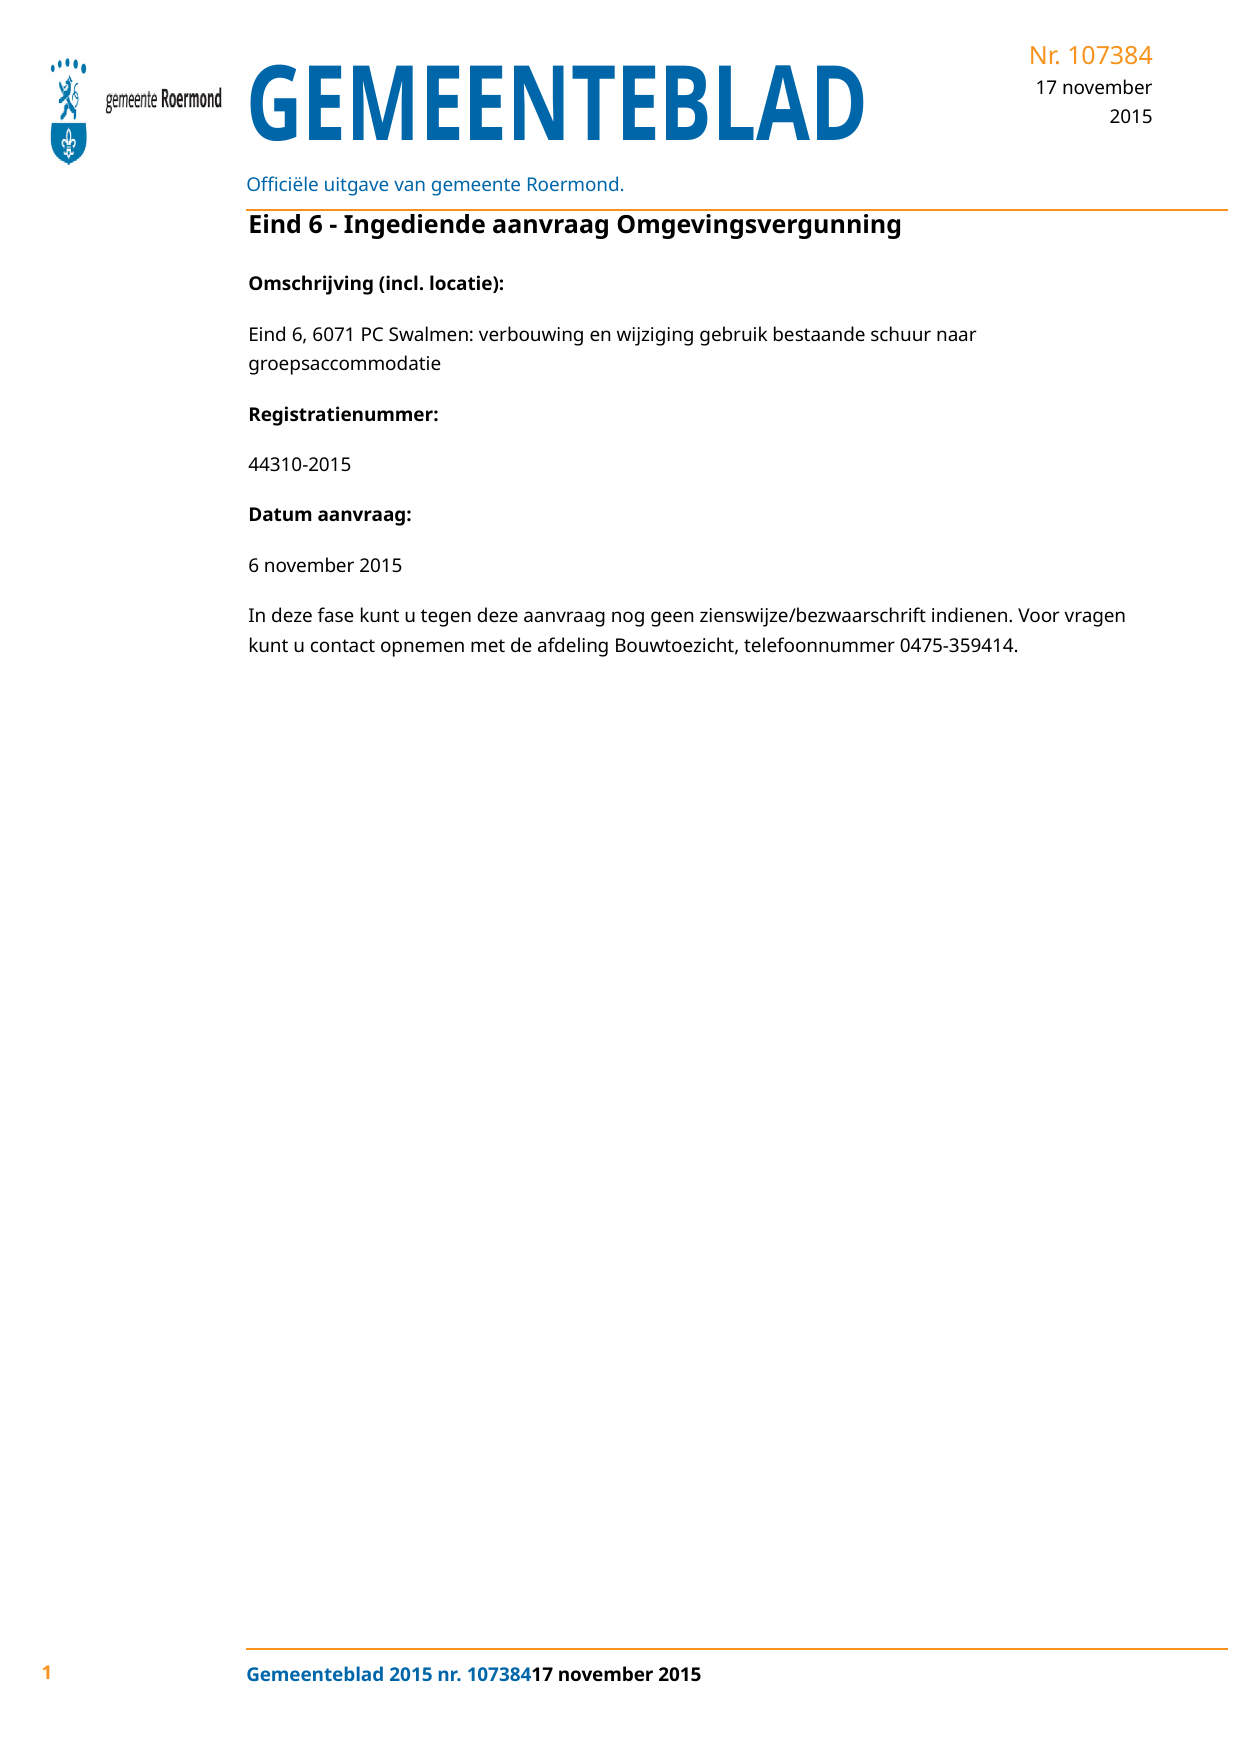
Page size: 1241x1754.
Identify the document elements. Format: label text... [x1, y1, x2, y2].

text 6 november 2015 [248, 552, 1152, 578]
text Eind 6 - Ingediende aanvraag Omgevingsvergunning [248, 211, 1152, 241]
text In deze fase kunt u tegen deze aanvraag nog geen zienswijze/bezwaarschrift indienen. Voor vragen kunt u contact opnemen met de afdeling Bouwtoezicht, telefoonnummer 0475-359414. [248, 602, 1152, 658]
picture [41, 47, 231, 172]
text Registratienummer: [248, 401, 1152, 426]
text Omschrijving (incl. locatie): [248, 270, 1152, 296]
text 44310-2015 [248, 451, 1152, 477]
text Eind 6, 6071 PC Swalmen: verbouwing en wijziging gebruik bestaande schuur naar groepsaccommodatie [248, 321, 1152, 376]
text Datum aanvraag: [248, 502, 1152, 527]
